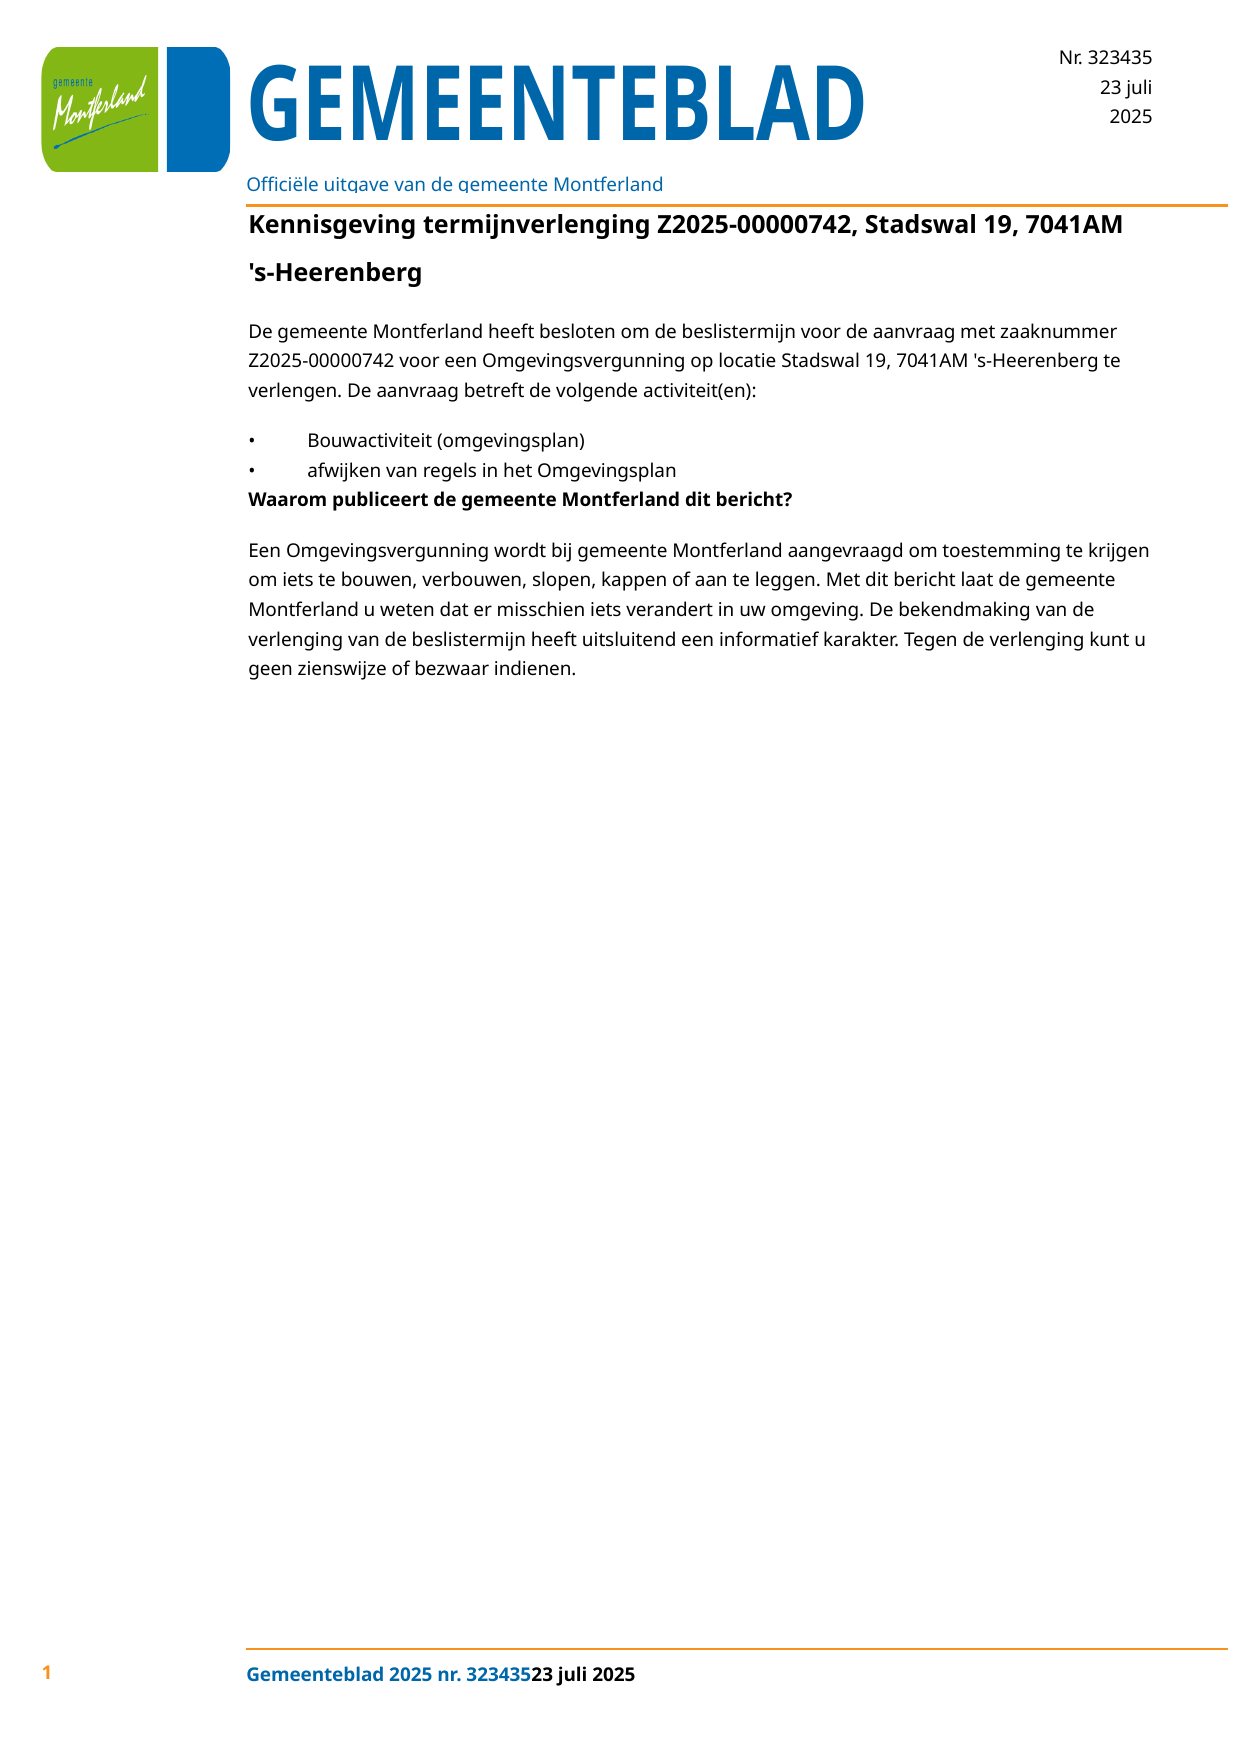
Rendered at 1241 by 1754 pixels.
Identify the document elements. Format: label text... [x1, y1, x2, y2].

text Een Omgevingsvergunning wordt bij gemeente Montferland aangevraagd om toestemming te krijgen om iets te bouwen, verbouwen, slopen, kappen of aan te leggen. Met dit bericht laat de gemeente Montferland u weten dat er misschien iets verandert in uw omgeving. De bekendmaking van de verlenging van de beslistermijn heeft uitsluitend een informatief karakter. Tegen de verlenging kunt u geen zienswijze of bezwaar indienen. [248, 537, 1152, 681]
list afwijken van regels in het Omgevingsplan [248, 457, 1152, 483]
text Waarom publiceert de gemeente Montferland dit bericht? [248, 487, 1152, 512]
picture [41, 47, 231, 172]
list Bouwactiviteit (omgevingsplan) [248, 427, 1152, 453]
text Kennisgeving termijnverlenging Z2025-00000742, Stadswal 19, 7041AM 's-Heerenberg [248, 207, 1152, 288]
text De gemeente Montferland heeft besloten om de beslistermijn voor de aanvraag met zaaknummer Z2025-00000742 voor een Omgevingsvergunning op locatie Stadswal 19, 7041AM 's-Heerenberg te verlengen. De aanvraag betreft de volgende activiteit(en): [248, 318, 1152, 403]
